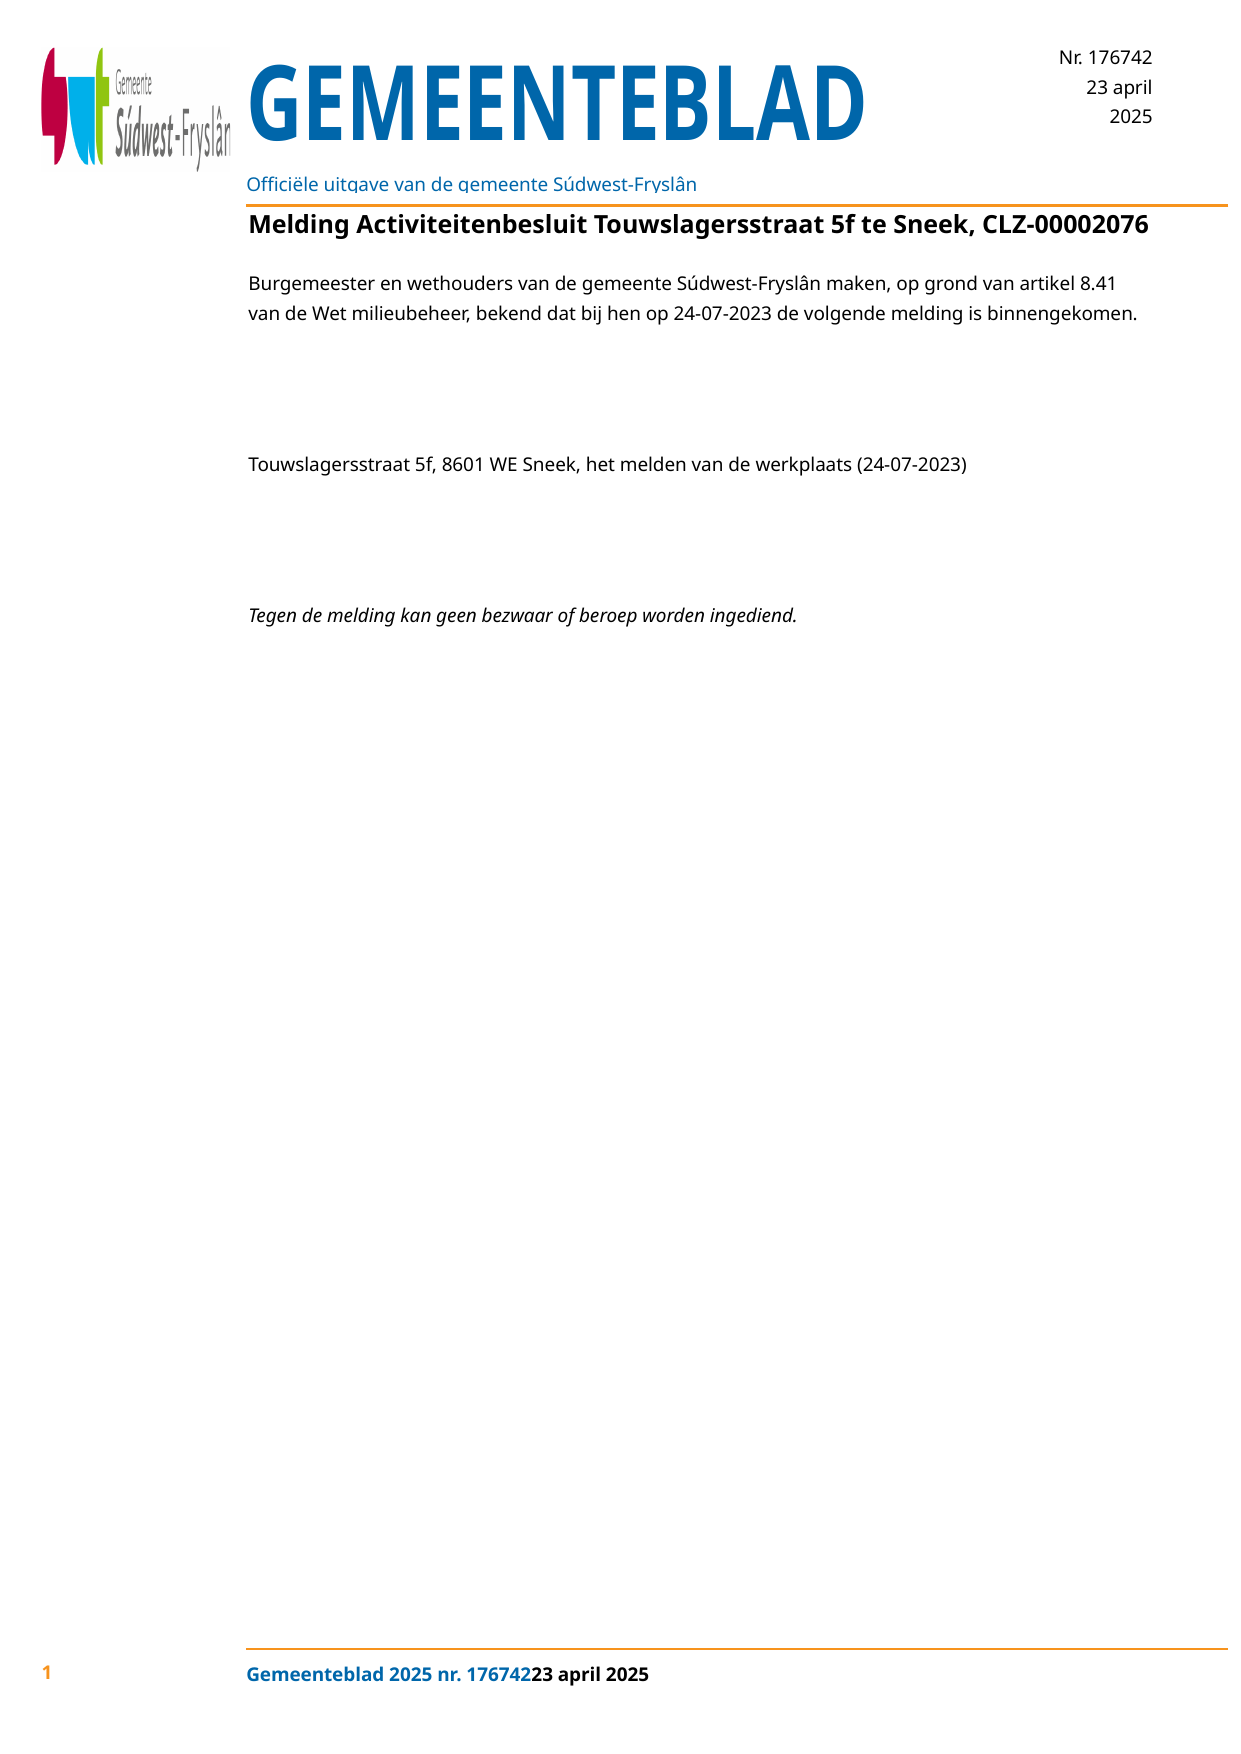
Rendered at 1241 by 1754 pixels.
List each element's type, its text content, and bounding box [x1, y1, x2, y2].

text Burgemeester en wethouders van de gemeente Súdwest-Fryslân maken, op grond van artikel 8.41 van de Wet milieubeheer, bekend dat bij hen op 24-07-2023 de volgende melding is binnengekomen. [248, 270, 1152, 326]
picture [41, 47, 231, 172]
text Touwslagersstraat 5f, 8601 WE Sneek, het melden van de werkplaats (24-07-2023) [248, 451, 1152, 477]
text Melding Activiteitenbesluit Touwslagersstraat 5f te Sneek, CLZ-00002076 [248, 207, 1152, 241]
text Tegen de melding kan geen bezwaar of beroep worden ingediend. [248, 602, 1152, 628]
